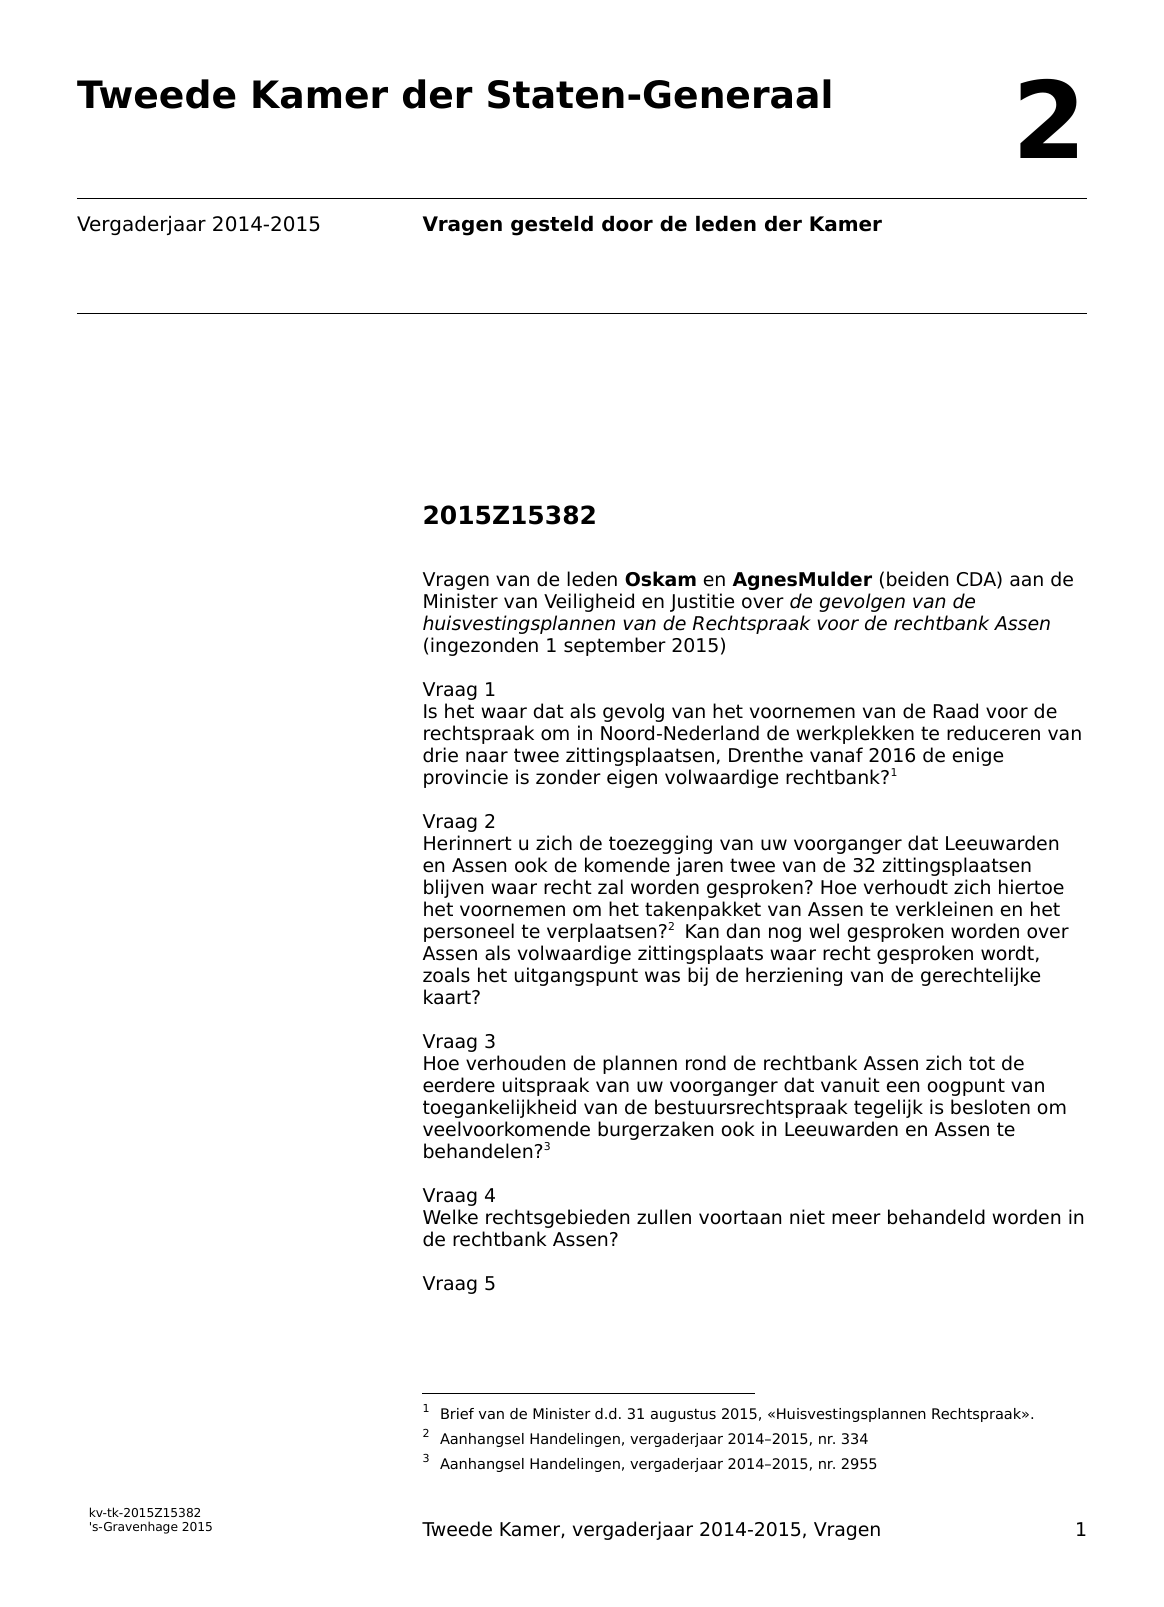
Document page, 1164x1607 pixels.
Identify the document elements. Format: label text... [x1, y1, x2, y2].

text 's-Gravenhage 2015 [88, 1520, 323, 1534]
text Welke rechtsgebieden zullen voortaan niet meer behandeld worden in de rechtbank Assen? [422, 1207, 1087, 1251]
text Vraag 4 [422, 1185, 1087, 1207]
text Is het waar dat als gevolg van het voornemen van de Raad voor de rechtspraak om in Noord-Nederland de werkplekken te reduceren van drie naar twee zittingsplaatsen, Drenthe vanaf 2016 de enige provincie is zonder eigen volwaardige rechtbank? [422, 701, 1087, 789]
text Aanhangsel Handelingen, vergaderjaar 2014–2015, nr. 334 [422, 1427, 1087, 1449]
text Vragen van de leden Oskam en AgnesMulder (beiden CDA) aan de Minister van Veiligheid en Justitie over de gevolgen van de huisvestingsplannen van de Rechtspraak voor de rechtbank Assen (ingezonden 1 september 2015) [422, 569, 1087, 657]
text Vraag 1 [422, 679, 1087, 701]
text Hoe verhouden de plannen rond de rechtbank Assen zich tot de eerdere uitspraak van uw voorganger dat vanuit een oogpunt van toegankelijkheid van de bestuursrechtspraak tegelijk is besloten om veelvoorkomende burgerzaken ook in Leeuwarden en Assen te behandelen? [422, 1053, 1087, 1163]
text 2015Z15382 [422, 501, 1087, 531]
text Herinnert u zich de toezegging van uw voorganger dat Leeuwarden en Assen ook de komende jaren twee van de 32 zittingsplaatsen blijven waar recht zal worden gesproken? Hoe verhoudt zich hiertoe het voornemen om het takenpakket van Assen te verkleinen en het personeel te verplaatsen? Kan dan nog wel gesproken worden over Assen als volwaardige zittingsplaats waar recht gesproken wordt, zoals het uitgangspunt was bij de herziening van de gerechtelijke kaart? [422, 833, 1087, 1009]
table_cell Vragen gesteld door de leden der Kamer [422, 199, 1087, 313]
text Aanhangsel Handelingen, vergaderjaar 2014–2015, nr. 2955 [422, 1452, 1087, 1474]
table_cell Vergaderjaar 2014-2015 [77, 199, 422, 313]
text Vraag 5 [422, 1273, 1087, 1295]
text Vraag 2 [422, 811, 1087, 833]
text kv-tk-2015Z15382 [88, 1506, 323, 1520]
table_header Tweede Kamer der Staten-Generaal [77, 59, 886, 198]
text Brief van de Minister d.d. 31 augustus 2015, «Huisvestingsplannen Rechtspraak». [422, 1402, 1087, 1424]
table_header 2 [886, 59, 1087, 198]
text Vraag 3 [422, 1031, 1087, 1053]
